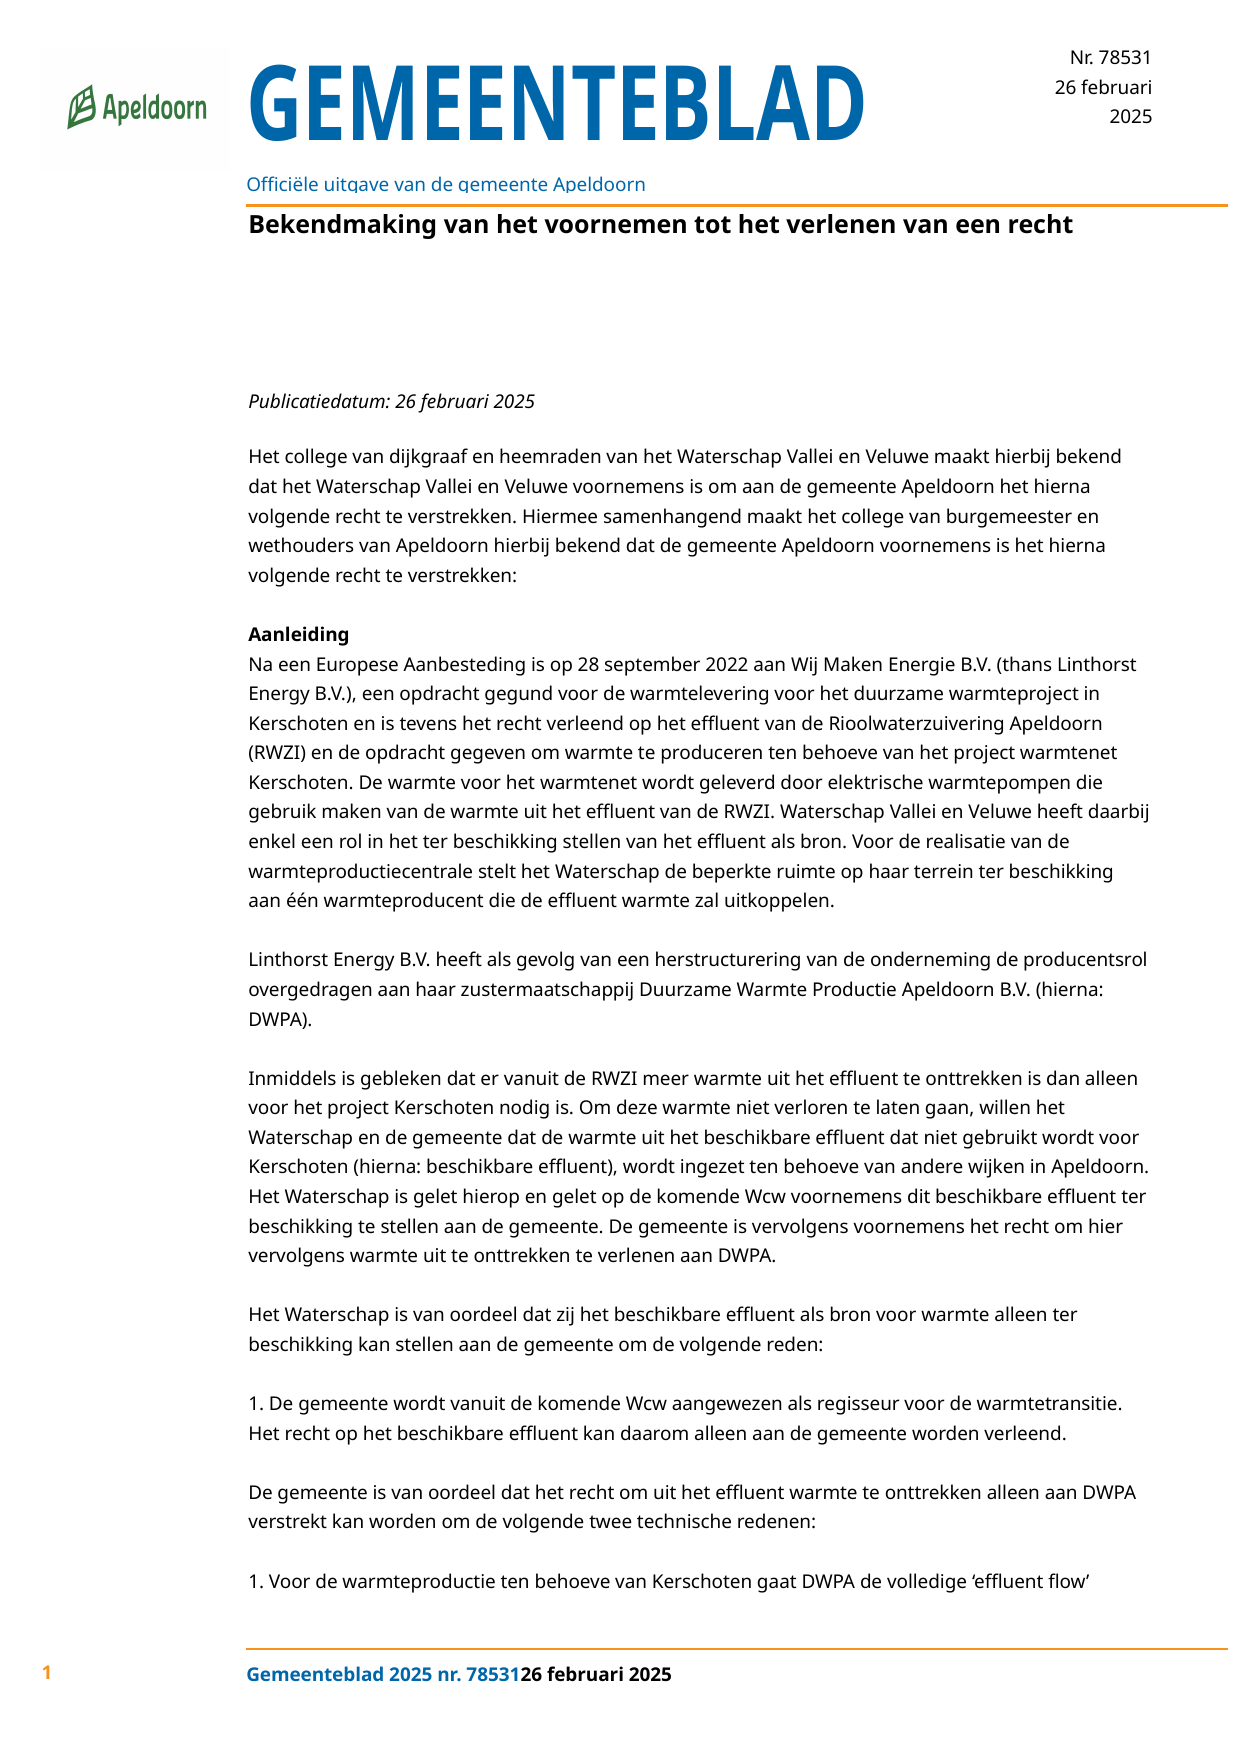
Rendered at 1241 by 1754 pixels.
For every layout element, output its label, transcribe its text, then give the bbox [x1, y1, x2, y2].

text Bekendmaking van het voornemen tot het verlenen van een recht [248, 207, 1152, 241]
text Aanleiding [248, 621, 1152, 647]
text De gemeente is van oordeel dat het recht om uit het effluent warmte te onttrekken alleen aan DWPA verstrekt kan worden om de volgende twee technische redenen: [248, 1479, 1152, 1534]
text Het college van dijkgraaf en heemraden van het Waterschap Vallei en Veluwe maakt hierbij bekend dat het Waterschap Vallei en Veluwe voornemens is om aan de gemeente Apeldoorn het hierna volgende recht te verstrekken. Hiermee samenhangend maakt het college van burgemeester en wethouders van Apeldoorn hierbij bekend dat de gemeente Apeldoorn voornemens is het hierna volgende recht te verstrekken: [248, 444, 1152, 588]
text Linthorst Energy B.V. heeft als gevolg van een herstructurering van de onderneming de producentsrol overgedragen aan haar zustermaatschappij Duurzame Warmte Productie Apeldoorn B.V. (hierna: DWPA). [248, 947, 1152, 1032]
text Na een Europese Aanbesteding is op 28 september 2022 aan Wij Maken Energie B.V. (thans Linthorst Energy B.V.), een opdracht gegund voor de warmtelevering voor het duurzame warmteproject in Kerschoten en is tevens het recht verleend op het effluent van de Rioolwaterzuivering Apeldoorn (RWZI) en de opdracht gegeven om warmte te produceren ten behoeve van het project warmtenet Kerschoten. De warmte voor het warmtenet wordt geleverd door elektrische warmtepompen die gebruik maken van de warmte uit het effluent van de RWZI. Waterschap Vallei en Veluwe heeft daarbij enkel een rol in het ter beschikking stellen van het effluent als bron. Voor de realisatie van de warmteproductiecentrale stelt het Waterschap de beperkte ruimte op haar terrein ter beschikking aan één warmteproducent die de effluent warmte zal uitkoppelen. [248, 651, 1152, 913]
text Publicatiedatum: 26 februari 2025 [248, 388, 1152, 414]
text 1. Voor de warmteproductie ten behoeve van Kerschoten gaat DWPA de volledige ‘effluent flow’ [248, 1568, 1152, 1594]
text Het Waterschap is van oordeel dat zij het beschikbare effluent als bron voor warmte alleen ter beschikking kan stellen aan de gemeente om de volgende reden: [248, 1302, 1152, 1357]
text 1. De gemeente wordt vanuit de komende Wcw aangewezen als regisseur voor de warmtetransitie. Het recht op het beschikbare effluent kan daarom alleen aan de gemeente worden verleend. [248, 1390, 1152, 1446]
text Inmiddels is gebleken dat er vanuit de RWZI meer warmte uit het effluent te onttrekken is dan alleen voor het project Kerschoten nodig is. Om deze warmte niet verloren te laten gaan, willen het Waterschap en de gemeente dat de warmte uit het beschikbare effluent dat niet gebruikt wordt voor Kerschoten (hierna: beschikbare effluent), wordt ingezet ten behoeve van andere wijken in Apeldoorn. Het Waterschap is gelet hierop en gelet op de komende Wcw voornemens dit beschikbare effluent ter beschikking te stellen aan de gemeente. De gemeente is vervolgens voornemens het recht om hier vervolgens warmte uit te onttrekken te verlenen aan DWPA. [248, 1065, 1152, 1268]
picture [41, 47, 231, 172]
